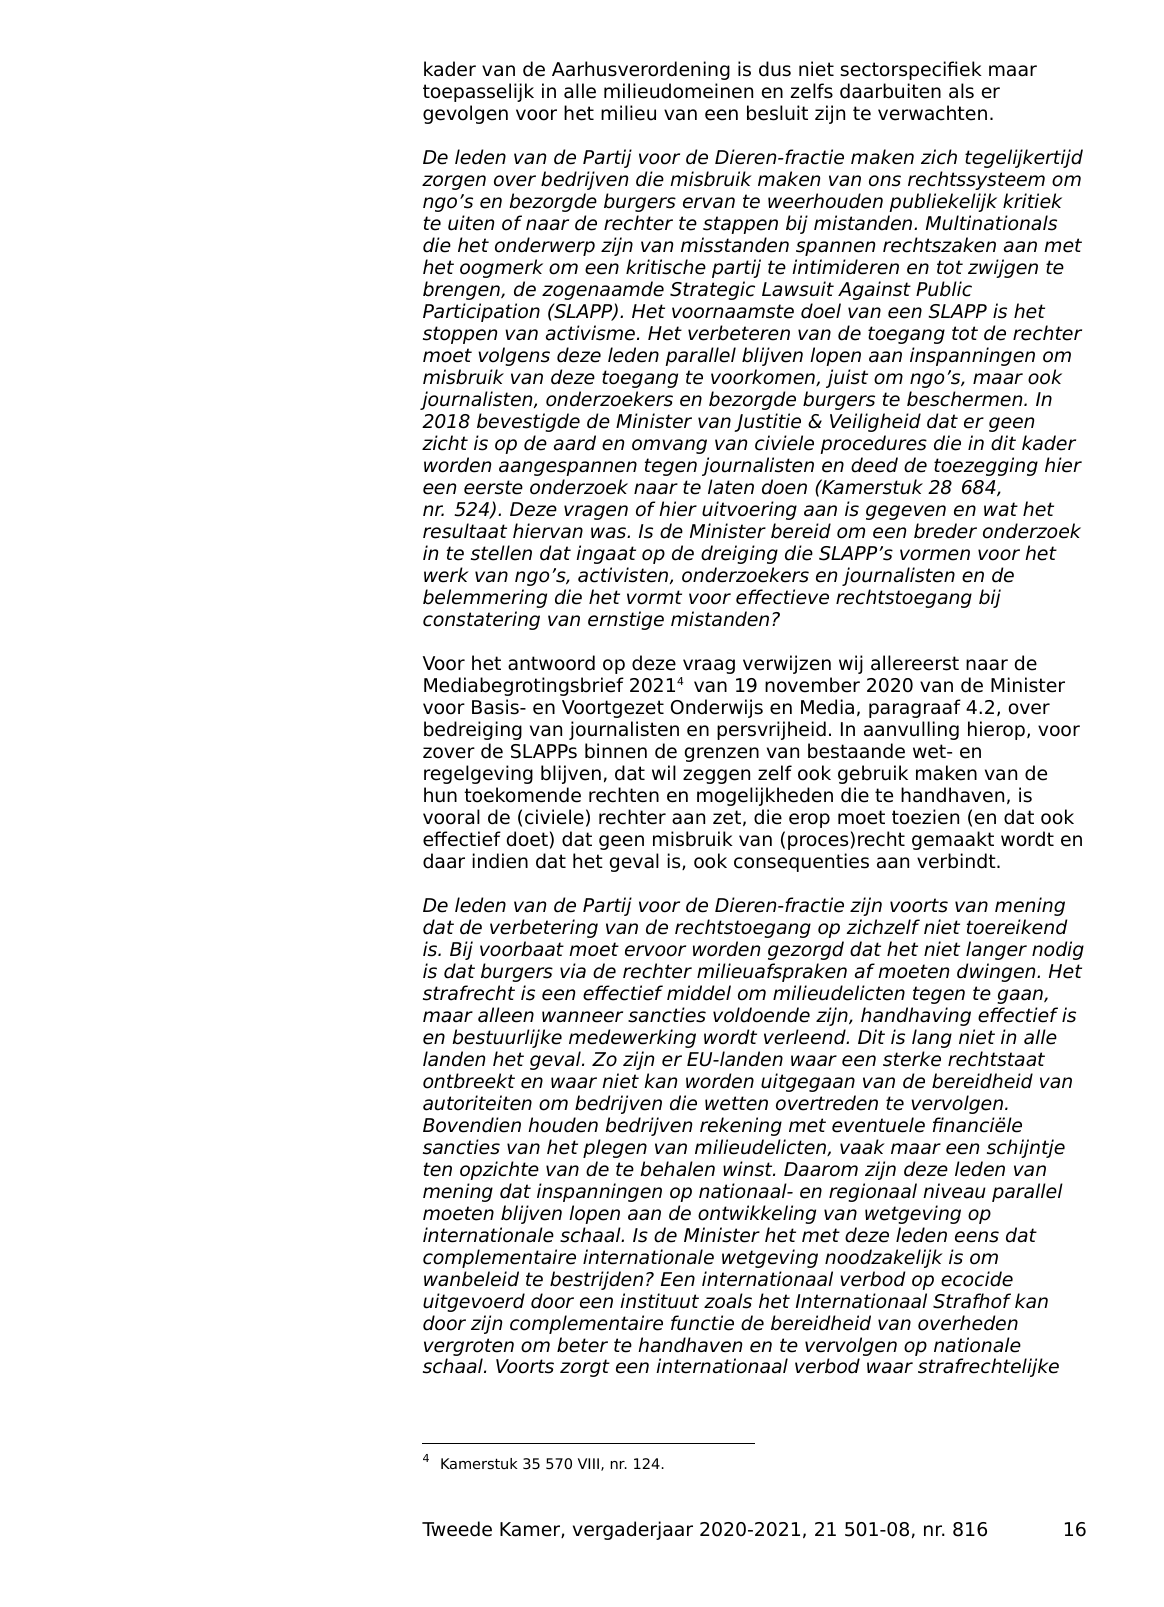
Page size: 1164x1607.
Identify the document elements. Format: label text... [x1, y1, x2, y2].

text Kamerstuk 35 570 VIII, nr. 124. [422, 1452, 1087, 1474]
text De leden van de Partij voor de Dieren-fractie zijn voorts van mening dat de verbetering van de rechtstoegang op zichzelf niet toereikend is. Bij voorbaat moet ervoor worden gezorgd dat het niet langer nodig is dat burgers via de rechter milieuafspraken af moeten dwingen. Het strafrecht is een effectief middel om milieudelicten tegen te gaan, maar alleen wanneer sancties voldoende zijn, handhaving effectief is en bestuurlijke medewerking wordt verleend. Dit is lang niet in alle landen het geval. Zo zijn er EU-landen waar een sterke rechtstaat ontbreekt en waar niet kan worden uitgegaan van de bereidheid van autoriteiten om bedrijven die wetten overtreden te vervolgen. Bovendien houden bedrijven rekening met eventuele financiële sancties van het plegen van milieudelicten, vaak maar een schijntje ten opzichte van de te behalen winst. Daarom zijn deze leden van mening dat inspanningen op nationaal- en regionaal niveau parallel moeten blijven lopen aan de ontwikkeling van wetgeving op internationale schaal. Is de Minister het met deze leden eens dat complementaire internationale wetgeving noodzakelijk is om wanbeleid te bestrijden? Een internationaal verbod op ecocide uitgevoerd door een instituut zoals het Internationaal Strafhof kan door zijn complementaire functie de bereidheid van overheden vergroten om beter te handhaven en te vervolgen op nationale schaal. Voorts zorgt een internationaal verbod waar strafrechtelijke [422, 895, 1087, 1378]
text Voor het antwoord op deze vraag verwijzen wij allereerst naar de Mediabegrotingsbrief 2021 van 19 november 2020 van de Minister voor Basis- en Voortgezet Onderwijs en Media, paragraaf 4.2, over bedreiging van journalisten en persvrijheid. In aanvulling hierop, voor zover de SLAPPs binnen de grenzen van bestaande wet- en regelgeving blijven, dat wil zeggen zelf ook gebruik maken van de hun toekomende rechten en mogelijkheden die te handhaven, is vooral de (civiele) rechter aan zet, die erop moet toezien (en dat ook effectief doet) dat geen misbruik van (proces)recht gemaakt wordt en daar indien dat het geval is, ook consequenties aan verbindt. [422, 653, 1087, 873]
text De leden van de Partij voor de Dieren-fractie maken zich tegelijkertijd zorgen over bedrijven die misbruik maken van ons rechtssysteem om ngo’s en bezorgde burgers ervan te weerhouden publiekelijk kritiek te uiten of naar de rechter te stappen bij mistanden. Multinationals die het onderwerp zijn van misstanden spannen rechtszaken aan met het oogmerk om een kritische partij te intimideren en tot zwijgen te brengen, de zogenaamde Strategic Lawsuit Against Public Participation (SLAPP). Het voornaamste doel van een SLAPP is het stoppen van activisme. Het verbeteren van de toegang tot de rechter moet volgens deze leden parallel blijven lopen aan inspanningen om misbruik van deze toegang te voorkomen, juist om ngo’s, maar ook journalisten, onderzoekers en bezorgde burgers te beschermen. In 2018 bevestigde de Minister van Justitie & Veiligheid dat er geen zicht is op de aard en omvang van civiele procedures die in dit kader worden aangespannen tegen journalisten en deed de toezegging hier een eerste onderzoek naar te laten doen (Kamerstuk 28 684, nr. 524). Deze vragen of hier uitvoering aan is gegeven en wat het resultaat hiervan was. Is de Minister bereid om een breder onderzoek in te stellen dat ingaat op de dreiging die SLAPP’s vormen voor het werk van ngo’s, activisten, onderzoekers en journalisten en de belemmering die het vormt voor effectieve rechtstoegang bij constatering van ernstige mistanden? [422, 147, 1087, 631]
text kader van de Aarhusverordening is dus niet sectorspecifiek maar toepasselijk in alle milieudomeinen en zelfs daarbuiten als er gevolgen voor het milieu van een besluit zijn te verwachten. [422, 59, 1087, 125]
